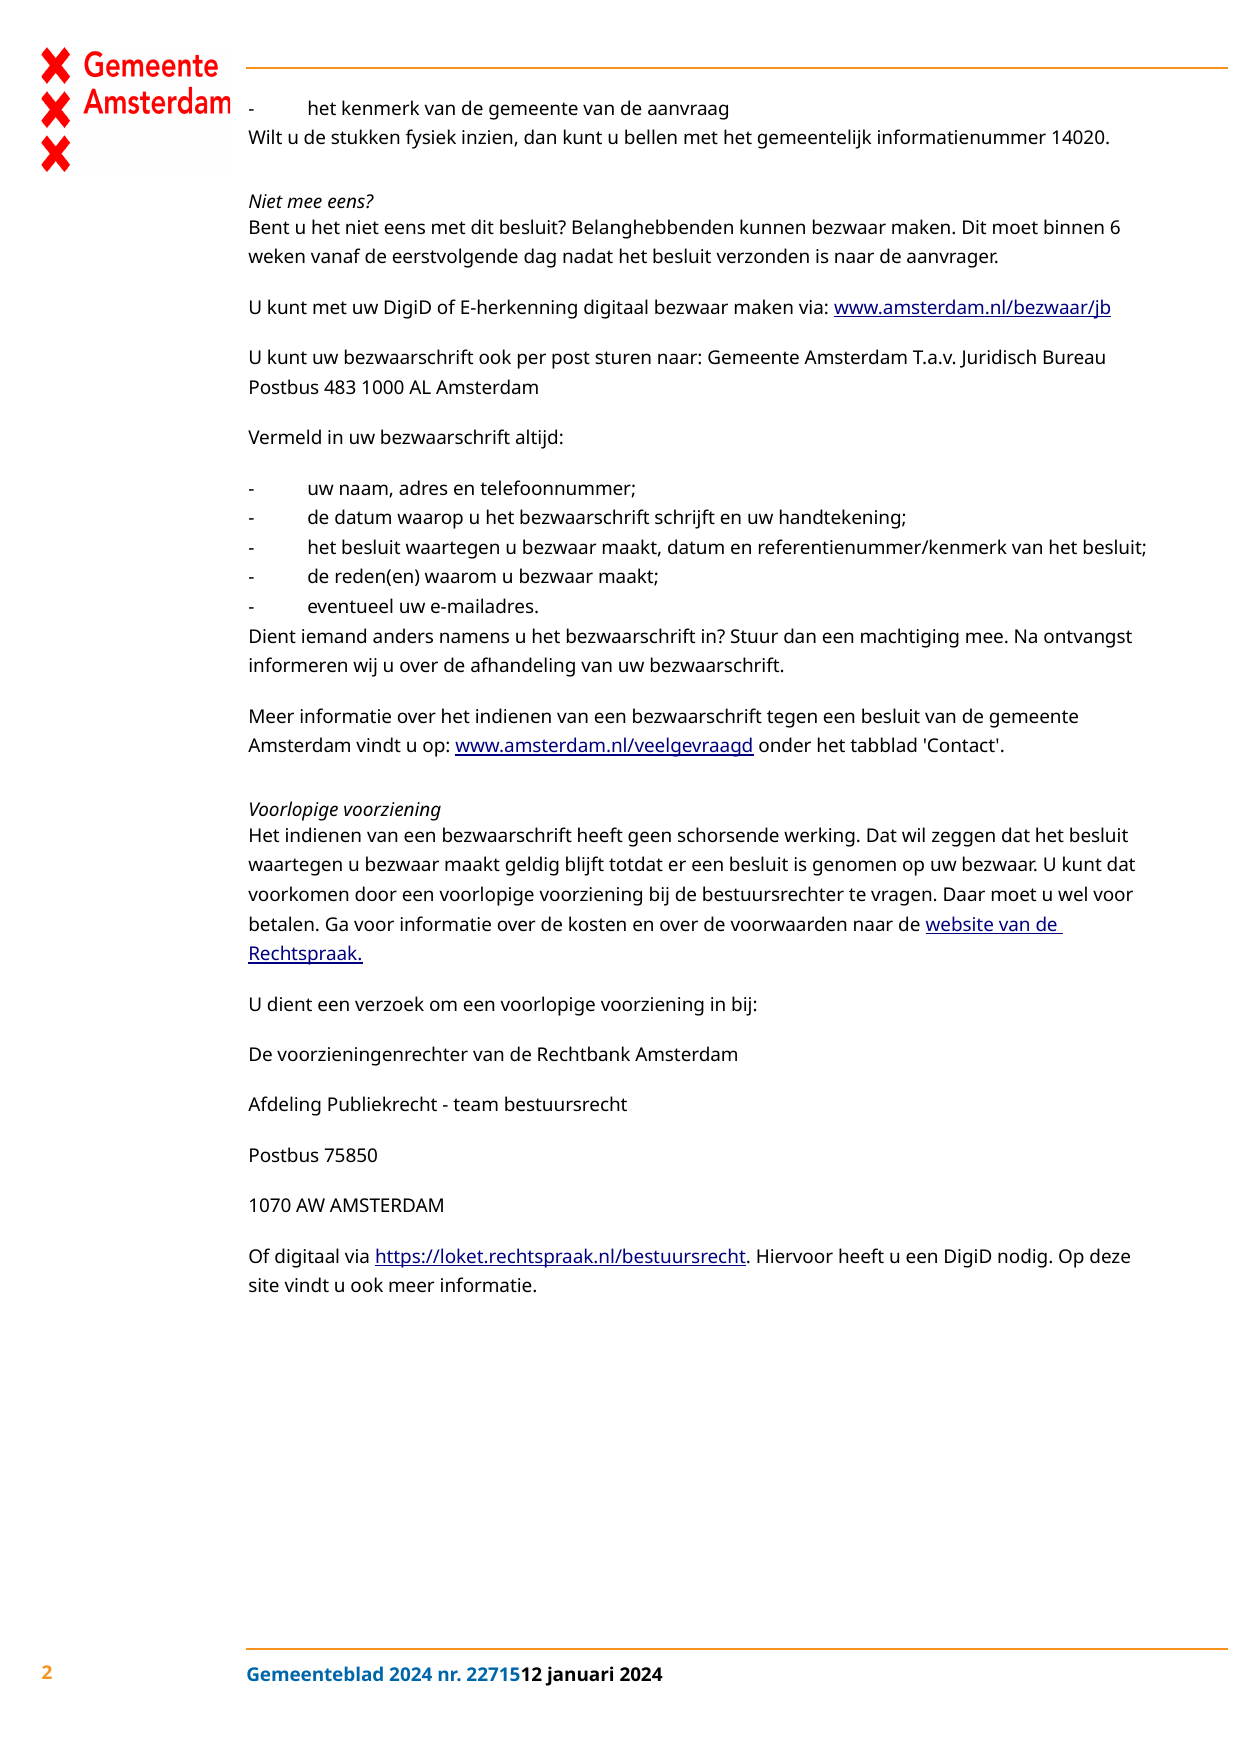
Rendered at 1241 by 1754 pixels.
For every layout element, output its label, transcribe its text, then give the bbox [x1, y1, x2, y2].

text Meer informatie over het indienen van een bezwaarschrift tegen een besluit van de gemeente Amsterdam vindt u op: www.amsterdam.nl/veelgevraagd onder het tabblad 'Contact'. [248, 703, 1152, 758]
text Niet mee eens? [248, 188, 1152, 214]
text Afdeling Publiekrecht - team bestuursrecht [248, 1092, 1152, 1117]
text 1070 AW AMSTERDAM [248, 1192, 1152, 1218]
list de datum waarop u het bezwaarschrift schrijft en uw handtekening; [248, 504, 1152, 530]
text De voorzieningenrechter van de Rechtbank Amsterdam [248, 1041, 1152, 1067]
text Wilt u de stukken fysiek inzien, dan kunt u bellen met het gemeentelijk informatienummer 14020. [248, 124, 1152, 150]
text Voorlopige voorziening [248, 796, 1152, 822]
text Vermeld in uw bezwaarschrift altijd: [248, 424, 1152, 450]
text Bent u het niet eens met dit besluit? Belanghebbenden kunnen bezwaar maken. Dit moet binnen 6 weken vanaf de eerstvolgende dag nadat het besluit verzonden is naar de aanvrager. [248, 214, 1152, 269]
text Het indienen van een bezwaarschrift heeft geen schorsende werking. Dat wil zeggen dat het besluit waartegen u bezwaar maakt geldig blijft totdat er een besluit is genomen op uw bezwaar. U kunt dat voorkomen door een voorlopige voorziening bij de bestuursrechter te vragen. Daar moet u wel voor betalen. Ga voor informatie over de kosten en over de voorwaarden naar de website van de Rechtspraak. [248, 822, 1152, 966]
list uw naam, adres en telefoonnummer; [248, 475, 1152, 501]
text U kunt met uw DigiD of E-herkenning digitaal bezwaar maken via: www.amsterdam.nl/bezwaar/jb [248, 294, 1152, 320]
list het besluit waartegen u bezwaar maakt, datum en referentienummer/kenmerk van het besluit; [248, 534, 1152, 560]
text Postbus 75850 [248, 1142, 1152, 1168]
picture [41, 47, 231, 172]
text U kunt uw bezwaarschrift ook per post sturen naar: Gemeente Amsterdam T.a.v. Juridisch Bureau Postbus 483 1000 AL Amsterdam [248, 344, 1152, 400]
list de reden(en) waarom u bezwaar maakt; [248, 564, 1152, 589]
list eventueel uw e-mailadres. [248, 593, 1152, 619]
text Dient iemand anders namens u het bezwaarschrift in? Stuur dan een machtiging mee. Na ontvangst informeren wij u over de afhandeling van uw bezwaarschrift. [248, 623, 1152, 678]
text U dient een verzoek om een voorlopige voorziening in bij: [248, 991, 1152, 1017]
text Of digitaal via https://loket.rechtspraak.nl/bestuursrecht. Hiervoor heeft u een DigiD nodig. Op deze site vindt u ook meer informatie. [248, 1243, 1152, 1298]
list het kenmerk van de gemeente van de aanvraag [248, 95, 1152, 121]
